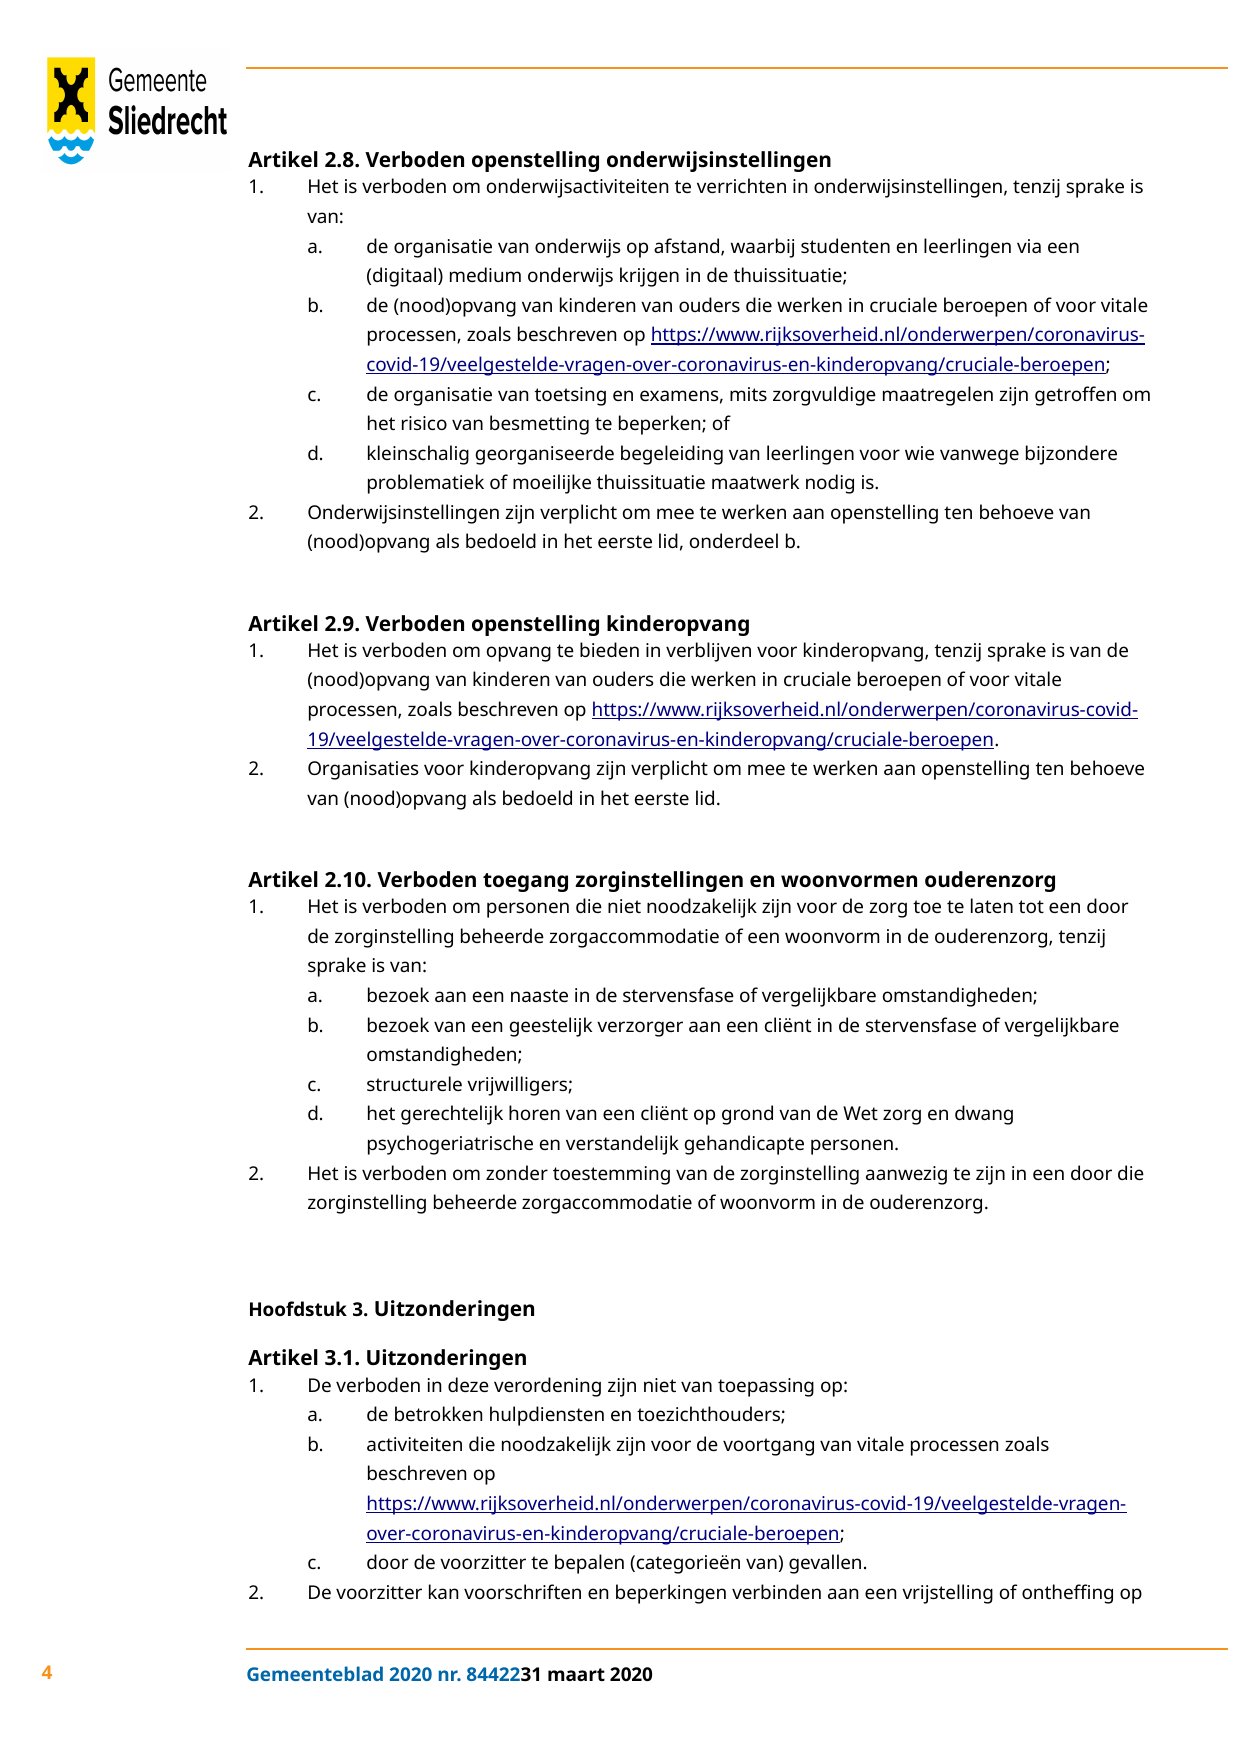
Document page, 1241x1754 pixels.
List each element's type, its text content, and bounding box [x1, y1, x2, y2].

list de betrokken hulpdiensten en toezichthouders; [307, 1401, 1152, 1427]
list kleinschalig georganiseerde begeleiding van leerlingen voor wie vanwege bijzondere problematiek of moeilijke thuissituatie maatwerk nodig is. [307, 440, 1152, 495]
list structurele vrijwilligers; [307, 1071, 1152, 1097]
list Onderwijsinstellingen zijn verplicht om mee te werken aan openstelling ten behoeve van (nood)opvang als bedoeld in het eerste lid, onderdeel b. [248, 499, 1152, 554]
list Het is verboden om onderwijsactiviteiten te verrichten in onderwijsinstellingen, tenzij sprake is van: [248, 174, 1152, 229]
text Artikel 2.9. Verboden openstelling kinderopvang [248, 609, 1152, 637]
picture [41, 47, 231, 172]
list Het is verboden om personen die niet noodzakelijk zijn voor de zorg toe te laten tot een door de zorginstelling beheerde zorgaccommodatie of een woonvorm in de ouderenzorg, tenzij sprake is van: [248, 893, 1152, 978]
list De voorzitter kan voorschriften en beperkingen verbinden aan een vrijstelling of ontheffing op [248, 1579, 1152, 1604]
list door de voorzitter te bepalen (categorieën van) gevallen. [307, 1549, 1152, 1575]
list activiteiten die noodzakelijk zijn voor de voortgang van vitale processen zoals beschreven op https://www.rijksoverheid.nl/onderwerpen/coronavirus-covid-19/veelgestelde-vragen-over-coronavirus-en-kinderopvang/cruciale-beroepen; [307, 1431, 1152, 1545]
list bezoek van een geestelijk verzorger aan een cliënt in de stervensfase of vergelijkbare omstandigheden; [307, 1012, 1152, 1067]
list Organisaties voor kinderopvang zijn verplicht om mee te werken aan openstelling ten behoeve van (nood)opvang als bedoeld in het eerste lid. [248, 755, 1152, 811]
list Het is verboden om zonder toestemming van de zorginstelling aanwezig te zijn in een door die zorginstelling beheerde zorgaccommodatie of woonvorm in de ouderenzorg. [248, 1160, 1152, 1215]
text Hoofdstuk 3. Uitzonderingen [248, 1294, 1152, 1322]
list de organisatie van toetsing en examens, mits zorgvuldige maatregelen zijn getroffen om het risico van besmetting te beperken; of [307, 381, 1152, 436]
text Artikel 3.1. Uitzonderingen [248, 1343, 1152, 1372]
list bezoek aan een naaste in de stervensfase of vergelijkbare omstandigheden; [307, 982, 1152, 1008]
list de (nood)opvang van kinderen van ouders die werken in cruciale beroepen of voor vitale processen, zoals beschreven op https://www.rijksoverheid.nl/onderwerpen/coronavirus-covid-19/veelgestelde-vragen-over-coronavirus-en-kinderopvang/cruciale-beroepen; [307, 292, 1152, 377]
text Artikel 2.8. Verboden openstelling onderwijsinstellingen [248, 145, 1152, 174]
list Het is verboden om opvang te bieden in verblijven voor kinderopvang, tenzij sprake is van de (nood)opvang van kinderen van ouders die werken in cruciale beroepen of voor vitale processen, zoals beschreven op https://www.rijksoverheid.nl/onderwerpen/coronavirus-covid-19/veelgestelde-vragen-over-coronavirus-en-kinderopvang/cruciale-beroepen. [248, 637, 1152, 752]
text Artikel 2.10. Verboden toegang zorginstellingen en woonvormen ouderenzorg [248, 865, 1152, 893]
list het gerechtelijk horen van een cliënt op grond van de Wet zorg en dwang psychogeriatrische en verstandelijk gehandicapte personen. [307, 1101, 1152, 1156]
list De verboden in deze verordening zijn niet van toepassing op: [248, 1372, 1152, 1397]
list de organisatie van onderwijs op afstand, waarbij studenten en leerlingen via een (digitaal) medium onderwijs krijgen in de thuissituatie; [307, 233, 1152, 288]
